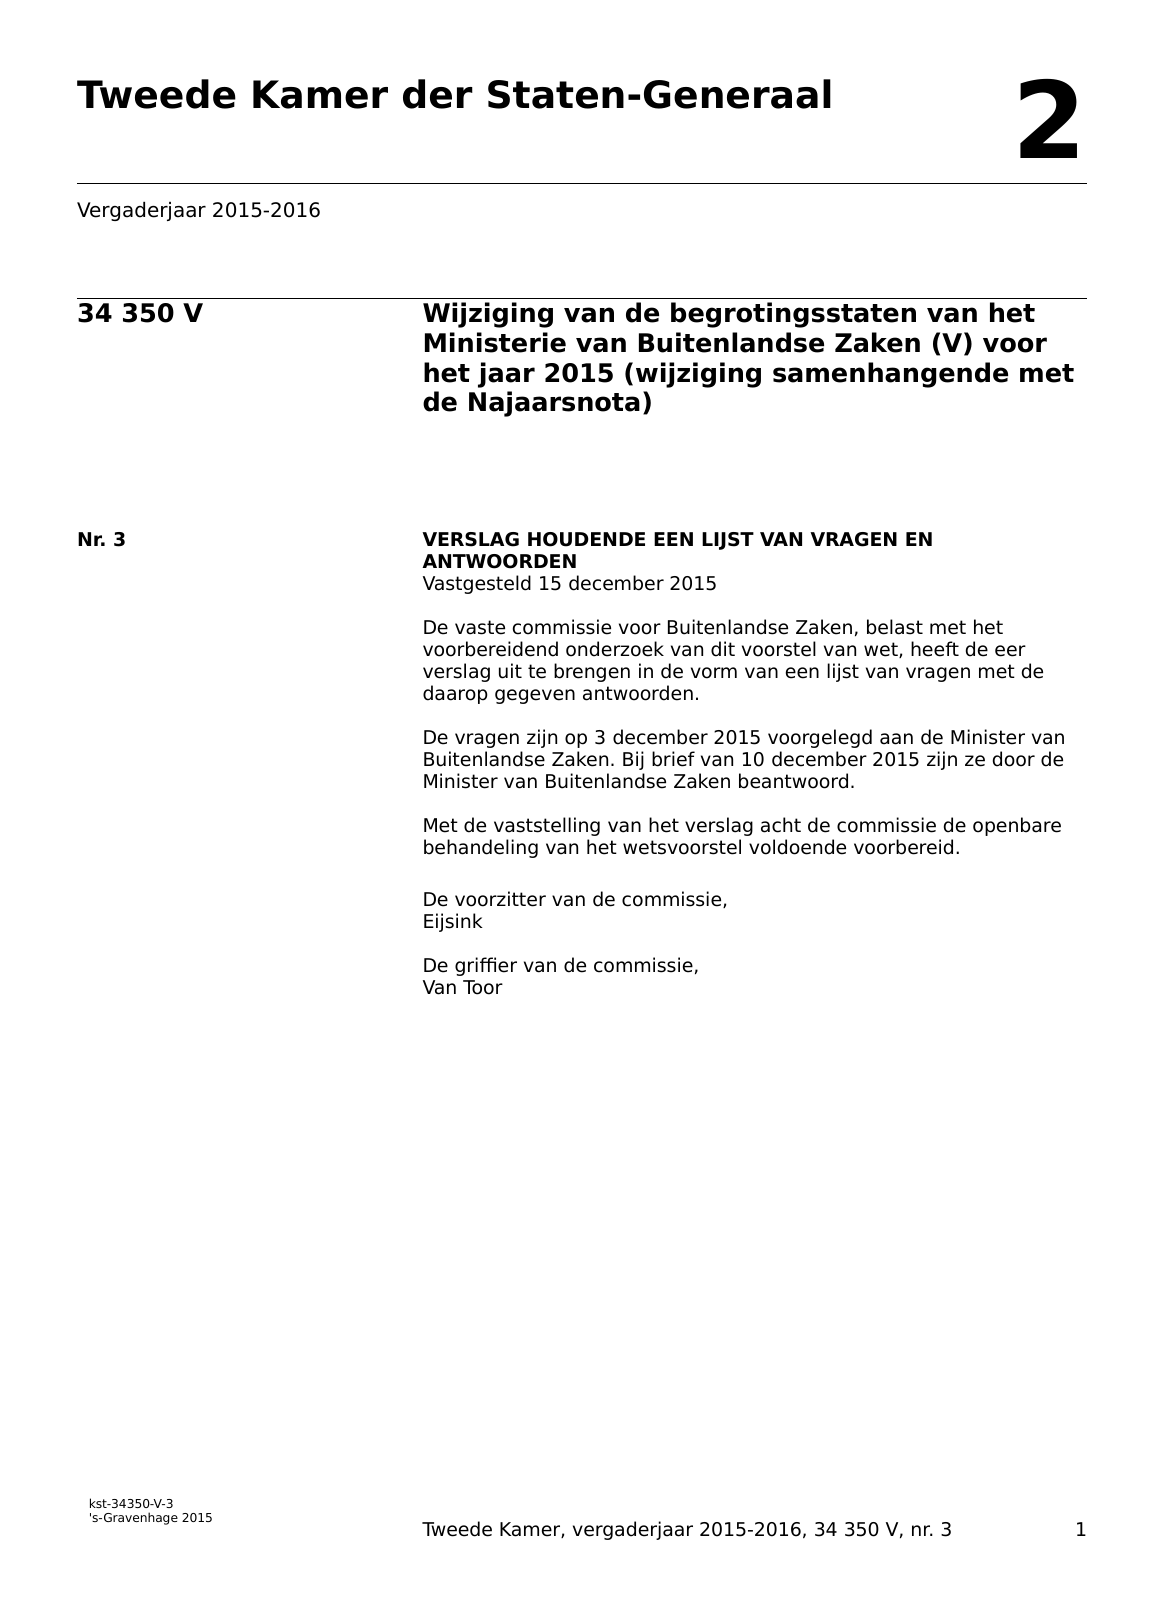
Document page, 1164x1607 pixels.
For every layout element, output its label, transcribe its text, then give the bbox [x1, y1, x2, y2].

subtitle Nr. 3 VERSLAG HOUDENDE EEN LIJST VAN VRAGEN EN ANTWOORDEN [77, 529, 1087, 573]
text Vastgesteld 15 december 2015 [422, 573, 1087, 595]
table_cell Vergaderjaar 2015-2016 [77, 184, 1087, 298]
text De griffier van de commissie, Van Toor [422, 955, 1087, 999]
text De vaste commissie voor Buitenlandse Zaken, belast met het voorbereidend onderzoek van dit voorstel van wet, heeft de eer verslag uit te brengen in de vorm van een lijst van vragen met de daarop gegeven antwoorden. [422, 617, 1087, 705]
text De voorzitter van de commissie, Eijsink [422, 889, 1087, 933]
table_header Tweede Kamer der Staten-Generaal [77, 59, 886, 183]
text De vragen zijn op 3 december 2015 voorgelegd aan de Minister van Buitenlandse Zaken. Bij brief van 10 december 2015 zijn ze door de Minister van Buitenlandse Zaken beantwoord. [422, 727, 1087, 793]
text 's-Gravenhage 2015 [88, 1511, 323, 1525]
table_header 2 [886, 59, 1087, 183]
text Met de vaststelling van het verslag acht de commissie de openbare behandeling van het wetsvoorstel voldoende voorbereid. [422, 815, 1087, 859]
subtitle 34 350 V Wijziging van de begrotingsstaten van het Ministerie van Buitenlandse Zaken (V) voor het jaar 2015 (wijziging samenhangende met de Najaarsnota) [77, 299, 1087, 418]
text kst-34350-V-3 [88, 1497, 323, 1511]
